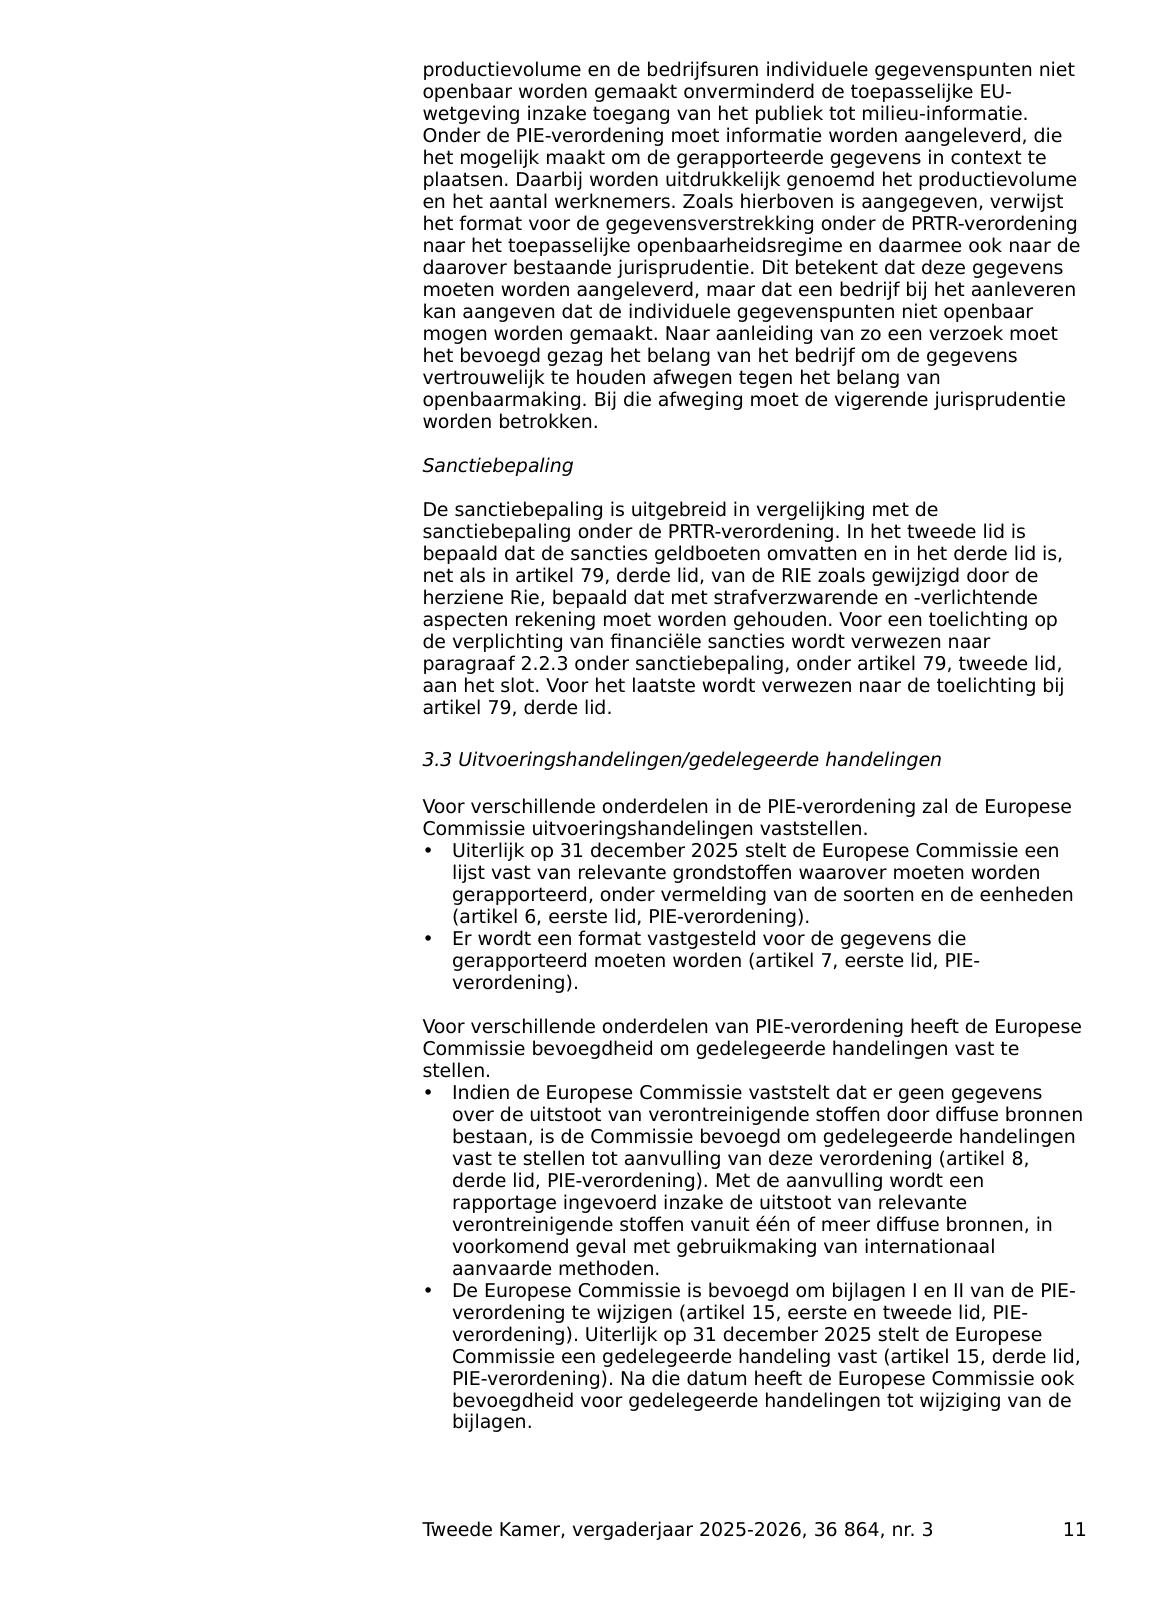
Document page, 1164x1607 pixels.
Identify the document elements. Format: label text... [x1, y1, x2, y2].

text De sanctiebepaling is uitgebreid in vergelijking met de sanctiebepaling onder de PRTR-verordening. In het tweede lid is bepaald dat de sancties geldboeten omvatten en in het derde lid is, net als in artikel 79, derde lid, van de RIE zoals gewijzigd door de herziene Rie, bepaald dat met strafverzwarende en -verlichtende aspecten rekening moet worden gehouden. Voor een toelichting op de verplichting van financiële sancties wordt verwezen naar paragraaf 2.2.3 onder sanctiebepaling, onder artikel 79, tweede lid, aan het slot. Voor het laatste wordt verwezen naar de toelichting bij artikel 79, derde lid. [422, 499, 1087, 719]
text • Uiterlijk op 31 december 2025 stelt de Europese Commissie een lijst vast van relevante grondstoffen waarover moeten worden gerapporteerd, onder vermelding van de soorten en de eenheden (artikel 6, eerste lid, PIE-verordening). [422, 840, 1087, 928]
text Voor verschillende onderdelen in de PIE-verordening zal de Europese Commissie uitvoeringshandelingen vaststellen. [422, 796, 1087, 840]
subtitle 3.3 Uitvoeringshandelingen/gedelegeerde handelingen [422, 749, 1087, 771]
text • Er wordt een format vastgesteld voor de gegevens die gerapporteerd moeten worden (artikel 7, eerste lid, PIE-verordening). [422, 928, 1087, 994]
text Voor verschillende onderdelen van PIE-verordening heeft de Europese Commissie bevoegdheid om gedelegeerde handelingen vast te stellen. [422, 1016, 1087, 1082]
text • Indien de Europese Commissie vaststelt dat er geen gegevens over de uitstoot van verontreinigende stoffen door diffuse bronnen bestaan, is de Commissie bevoegd om gedelegeerde handelingen vast te stellen tot aanvulling van deze verordening (artikel 8, derde lid, PIE-verordening). Met de aanvulling wordt een rapportage ingevoerd inzake de uitstoot van relevante verontreinigende stoffen vanuit één of meer diffuse bronnen, in voorkomend geval met gebruikmaking van internationaal aanvaarde methoden. [422, 1082, 1087, 1279]
text • De Europese Commissie is bevoegd om bijlagen I en II van de PIE-verordening te wijzigen (artikel 15, eerste en tweede lid, PIE-verordening). Uiterlijk op 31 december 2025 stelt de Europese Commissie een gedelegeerde handeling vast (artikel 15, derde lid, PIE-verordening). Na die datum heeft de Europese Commissie ook bevoegdheid voor gedelegeerde handelingen tot wijziging van de bijlagen. [422, 1279, 1087, 1433]
subtitle Sanctiebepaling [422, 455, 1087, 477]
text productievolume en de bedrijfsuren individuele gegevenspunten niet openbaar worden gemaakt onverminderd de toepasselijke EU-wetgeving inzake toegang van het publiek tot milieu-informatie. Onder de PIE-verordening moet informatie worden aangeleverd, die het mogelijk maakt om de gerapporteerde gegevens in context te plaatsen. Daarbij worden uitdrukkelijk genoemd het productievolume en het aantal werknemers. Zoals hierboven is aangegeven, verwijst het format voor de gegevensverstrekking onder de PRTR-verordening naar het toepasselijke openbaarheidsregime en daarmee ook naar de daarover bestaande jurisprudentie. Dit betekent dat deze gegevens moeten worden aangeleverd, maar dat een bedrijf bij het aanleveren kan aangeven dat de individuele gegevenspunten niet openbaar mogen worden gemaakt. Naar aanleiding van zo een verzoek moet het bevoegd gezag het belang van het bedrijf om de gegevens vertrouwelijk te houden afwegen tegen het belang van openbaarmaking. Bij die afweging moet de vigerende jurisprudentie worden betrokken. [422, 59, 1087, 433]
